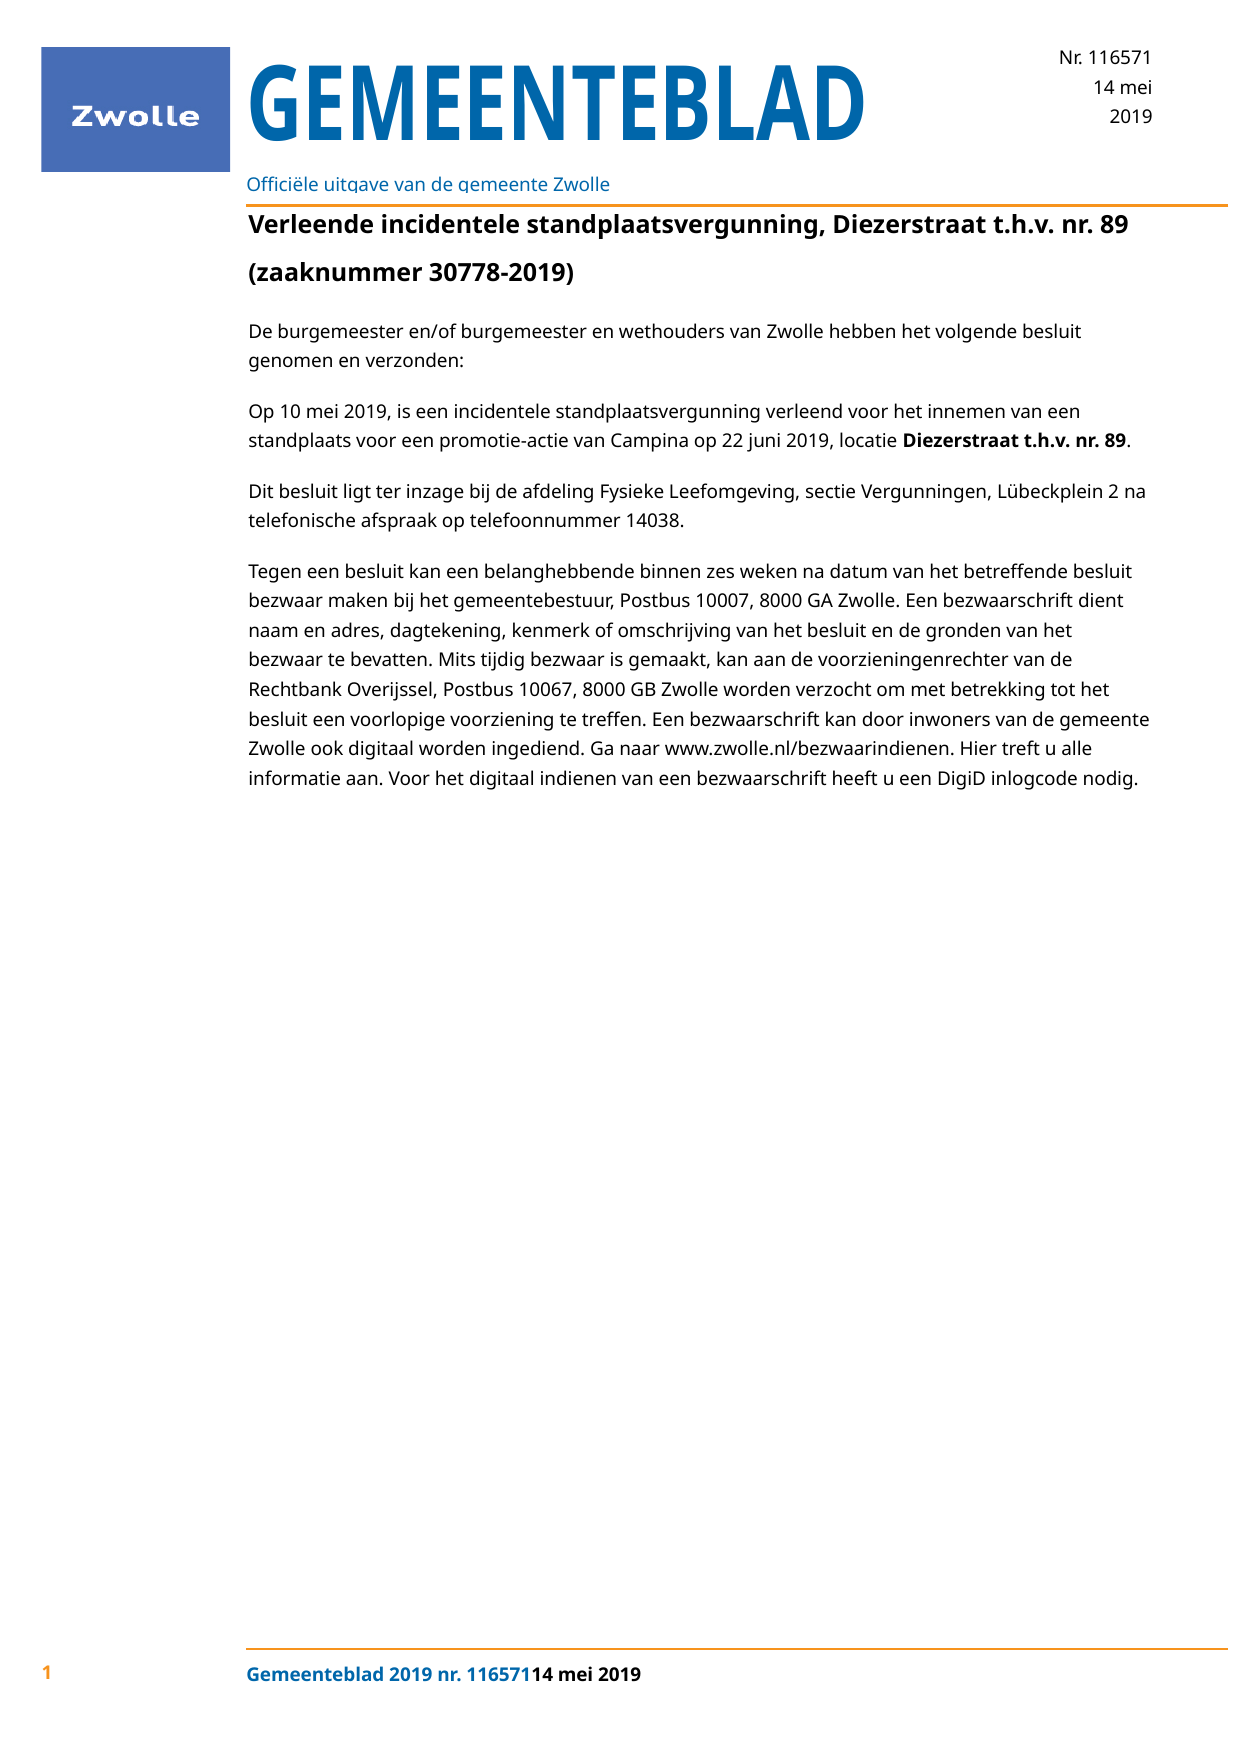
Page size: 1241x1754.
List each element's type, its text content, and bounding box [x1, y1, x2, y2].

text Tegen een besluit kan een belanghebbende binnen zes weken na datum van het betreffende besluit bezwaar maken bij het gemeentebestuur, Postbus 10007, 8000 GA Zwolle. Een bezwaarschrift dient naam en adres, dagtekening, kenmerk of omschrijving van het besluit en de gronden van het bezwaar te bevatten. Mits tijdig bezwaar is gemaakt, kan aan de voorzieningenrechter van de Rechtbank Overijssel, Postbus 10067, 8000 GB Zwolle worden verzocht om met betrekking tot het besluit een voorlopige voorziening te treffen. Een bezwaarschrift kan door inwoners van de gemeente Zwolle ook digitaal worden ingediend. Ga naar www.zwolle.nl/bezwaarindienen. Hier treft u alle informatie aan. Voor het digitaal indienen van een bezwaarschrift heeft u een DigiD inlogcode nodig. [248, 558, 1152, 791]
text De burgemeester en/of burgemeester en wethouders van Zwolle hebben het volgende besluit genomen en verzonden: [248, 318, 1152, 373]
text Verleende incidentele standplaatsvergunning, Diezerstraat t.h.v. nr. 89 (zaaknummer 30778-2019) [248, 207, 1152, 288]
text Op 10 mei 2019, is een incidentele standplaatsvergunning verleend voor het innemen van een standplaats voor een promotie-actie van Campina op 22 juni 2019, locatie Diezerstraat t.h.v. nr. 89. [248, 398, 1152, 453]
text Dit besluit ligt ter inzage bij de afdeling Fysieke Leefomgeving, sectie Vergunningen, Lübeckplein 2 na telefonische afspraak op telefoonnummer 14038. [248, 478, 1152, 533]
picture [41, 47, 231, 172]
